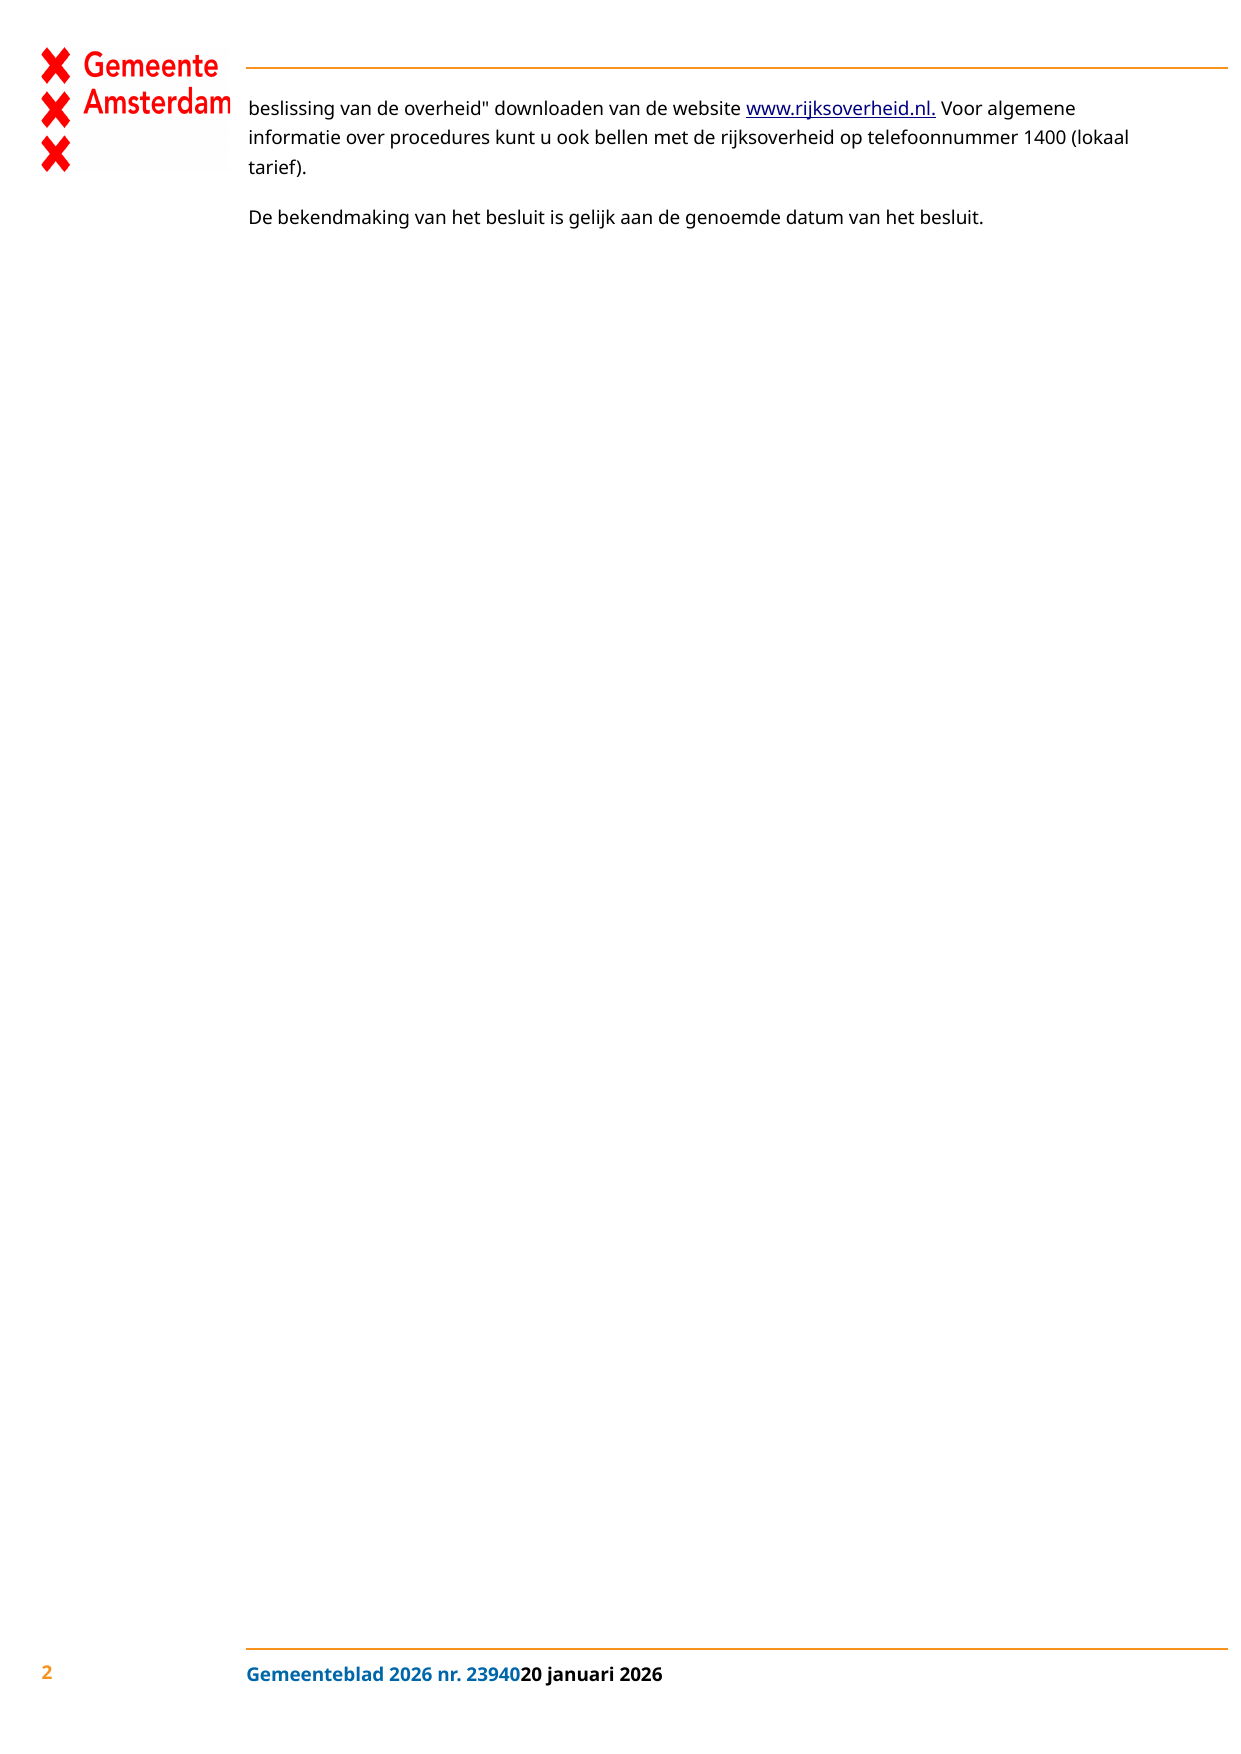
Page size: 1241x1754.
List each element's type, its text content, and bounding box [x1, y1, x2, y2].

picture [41, 47, 231, 172]
text De bekendmaking van het besluit is gelijk aan de genoemde datum van het besluit. [248, 204, 1152, 230]
text beslissing van de overheid" downloaden van de website www.rijksoverheid.nl. Voor algemene informatie over procedures kunt u ook bellen met de rijksoverheid op telefoonnummer 1400 (lokaal tarief). [248, 95, 1152, 180]
